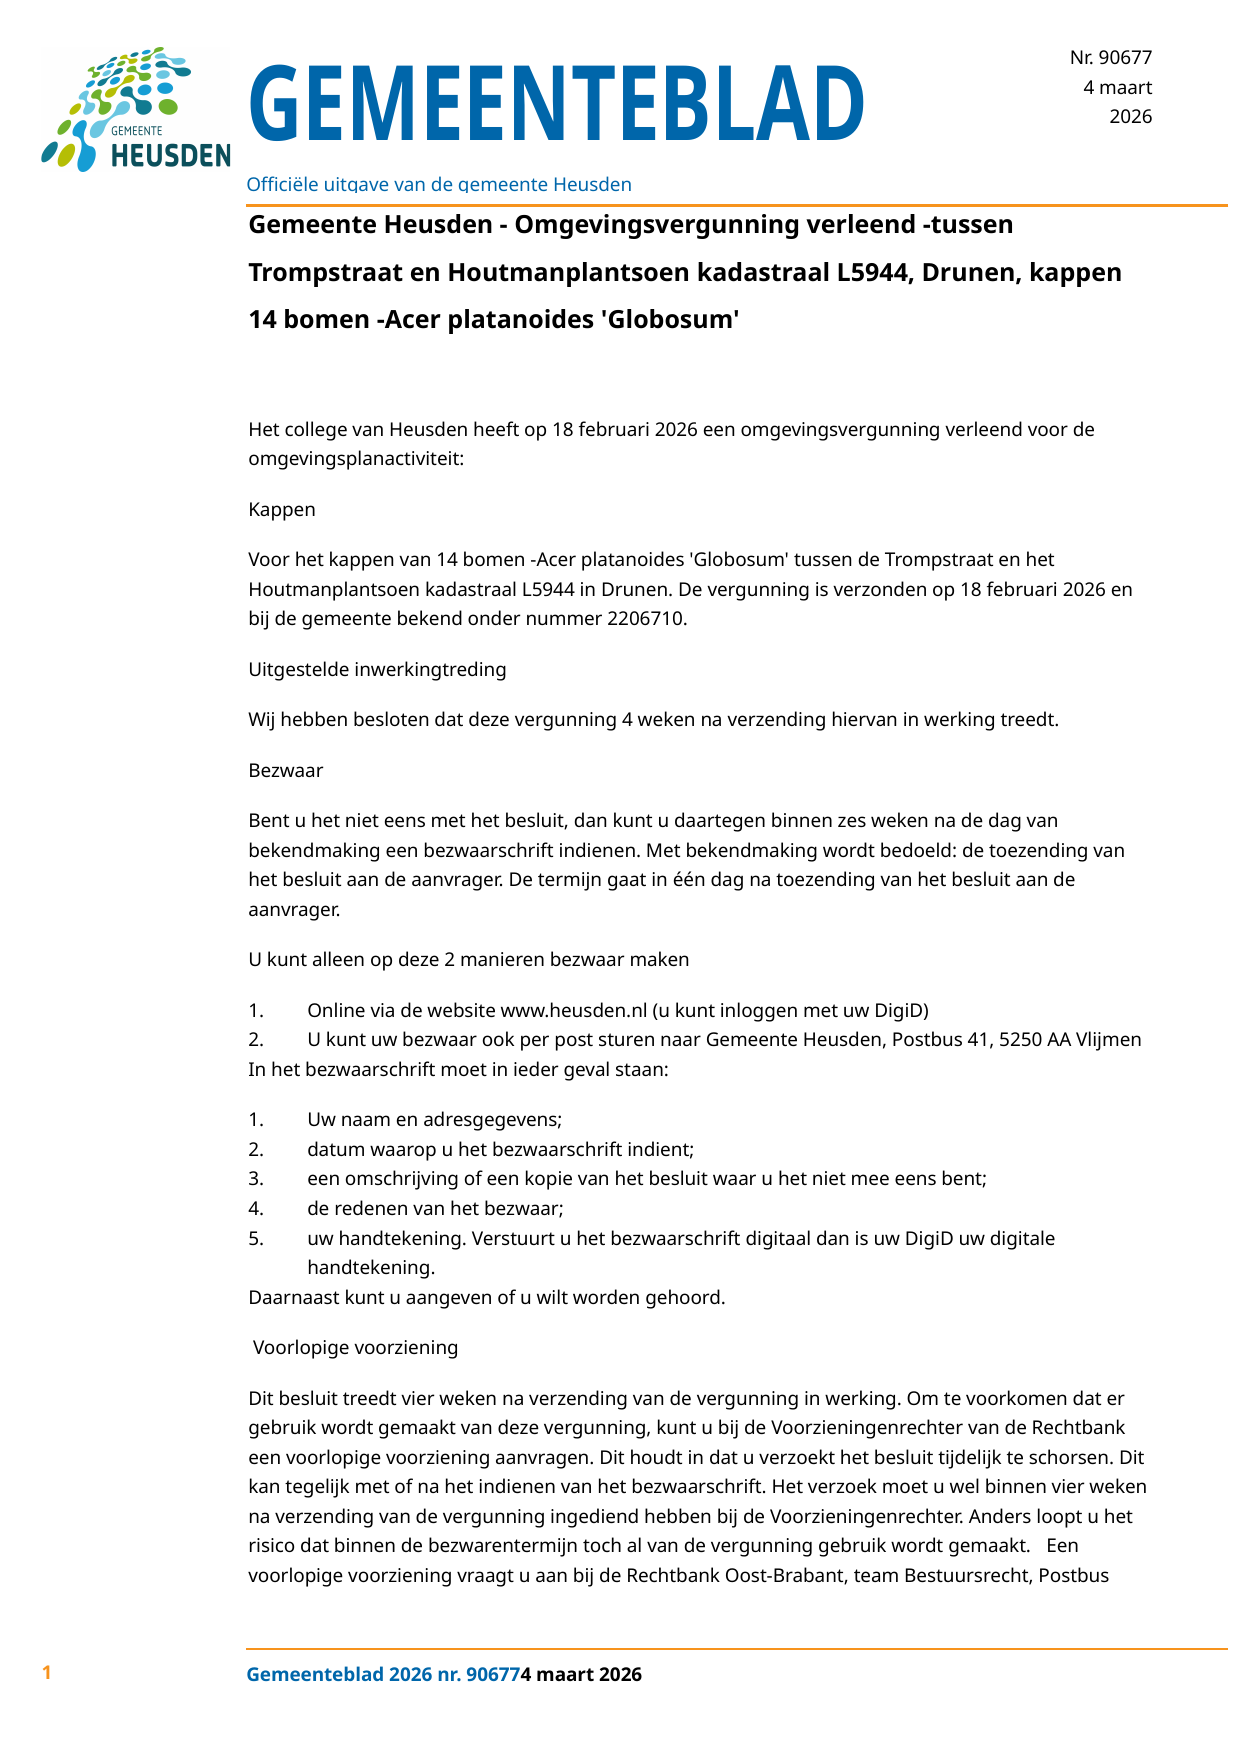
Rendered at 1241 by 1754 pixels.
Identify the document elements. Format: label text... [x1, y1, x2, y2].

list datum waarop u het bezwaarschrift indient; [248, 1136, 1152, 1162]
text U kunt alleen op deze 2 manieren bezwaar maken [248, 946, 1152, 972]
picture [41, 47, 231, 172]
text Bent u het niet eens met het besluit, dan kunt u daartegen binnen zes weken na de dag van bekendmaking een bezwaarschrift indienen. Met bekendmaking wordt bedoeld: de toezending van het besluit aan de aanvrager. De termijn gaat in één dag na toezending van het besluit aan de aanvrager. [248, 807, 1152, 922]
text Voorlopige voorziening [248, 1334, 1152, 1360]
text Gemeente Heusden - Omgevingsvergunning verleend -tussen Trompstraat en Houtmanplantsoen kadastraal L5944, Drunen, kappen 14 bomen -Acer platanoides 'Globosum' [248, 207, 1152, 336]
text Daarnaast kunt u aangeven of u wilt worden gehoord. [248, 1284, 1152, 1309]
text Kappen [248, 496, 1152, 522]
text In het bezwaarschrift moet in ieder geval staan: [248, 1056, 1152, 1082]
list een omschrijving of een kopie van het besluit waar u het niet mee eens bent; [248, 1166, 1152, 1191]
text Dit besluit treedt vier weken na verzending van de vergunning in werking. Om te voorkomen dat er gebruik wordt gemaakt van deze vergunning, kunt u bij de Voorzieningenrechter van de Rechtbank een voorlopige voorziening aanvragen. Dit houdt in dat u verzoekt het besluit tijdelijk te schorsen. Dit kan tegelijk met of na het indienen van het bezwaarschrift. Het verzoek moet u wel binnen vier weken na verzending van de vergunning ingediend hebben bij de Voorzieningenrechter. Anders loopt u het risico dat binnen de bezwarentermijn toch al van de vergunning gebruik wordt gemaakt. Een voorlopige voorziening vraagt u aan bij de Rechtbank Oost-Brabant, team Bestuursrecht, Postbus [248, 1385, 1152, 1588]
list de redenen van het bezwaar; [248, 1195, 1152, 1221]
list uw handtekening. Verstuurt u het bezwaarschrift digitaal dan is uw DigiD uw digitale handtekening. [248, 1225, 1152, 1280]
text Wij hebben besloten dat deze vergunning 4 weken na verzending hiervan in werking treedt. [248, 706, 1152, 732]
text Bezwaar [248, 757, 1152, 782]
list U kunt uw bezwaar ook per post sturen naar Gemeente Heusden, Postbus 41, 5250 AA Vlijmen [248, 1026, 1152, 1052]
list Uw naam en adresgegevens; [248, 1106, 1152, 1132]
text Uitgestelde inwerkingtreding [248, 656, 1152, 682]
text Voor het kappen van 14 bomen -Acer platanoides 'Globosum' tussen de Trompstraat en het Houtmanplantsoen kadastraal L5944 in Drunen. De vergunning is verzonden op 18 februari 2026 en bij de gemeente bekend onder nummer 2206710. [248, 546, 1152, 631]
text Het college van Heusden heeft op 18 februari 2026 een omgevingsvergunning verleend voor de omgevingsplanactiviteit: [248, 416, 1152, 471]
list Online via de website www.heusden.nl (u kunt inloggen met uw DigiD) [248, 997, 1152, 1022]
